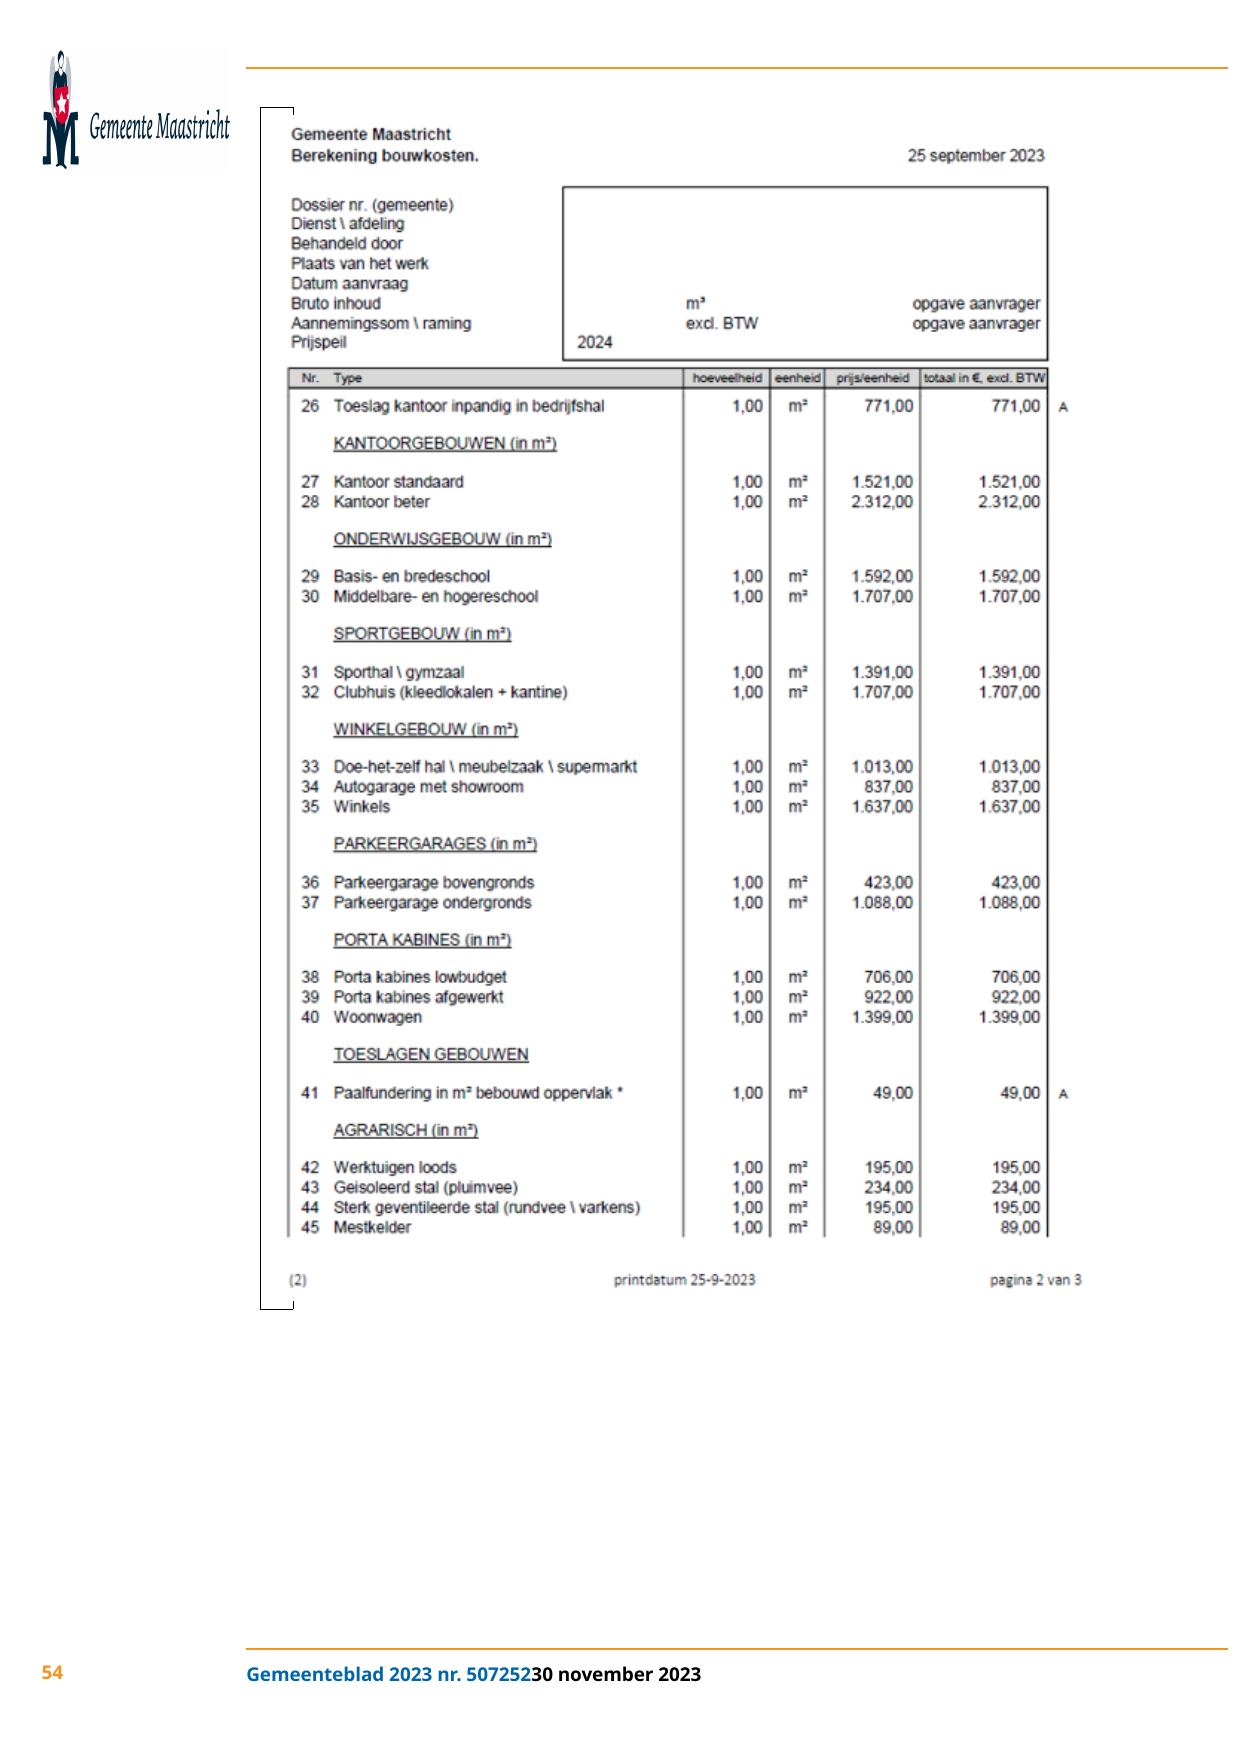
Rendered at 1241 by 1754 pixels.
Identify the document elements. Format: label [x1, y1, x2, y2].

picture [41, 47, 231, 172]
picture [268, 115, 1096, 1301]
